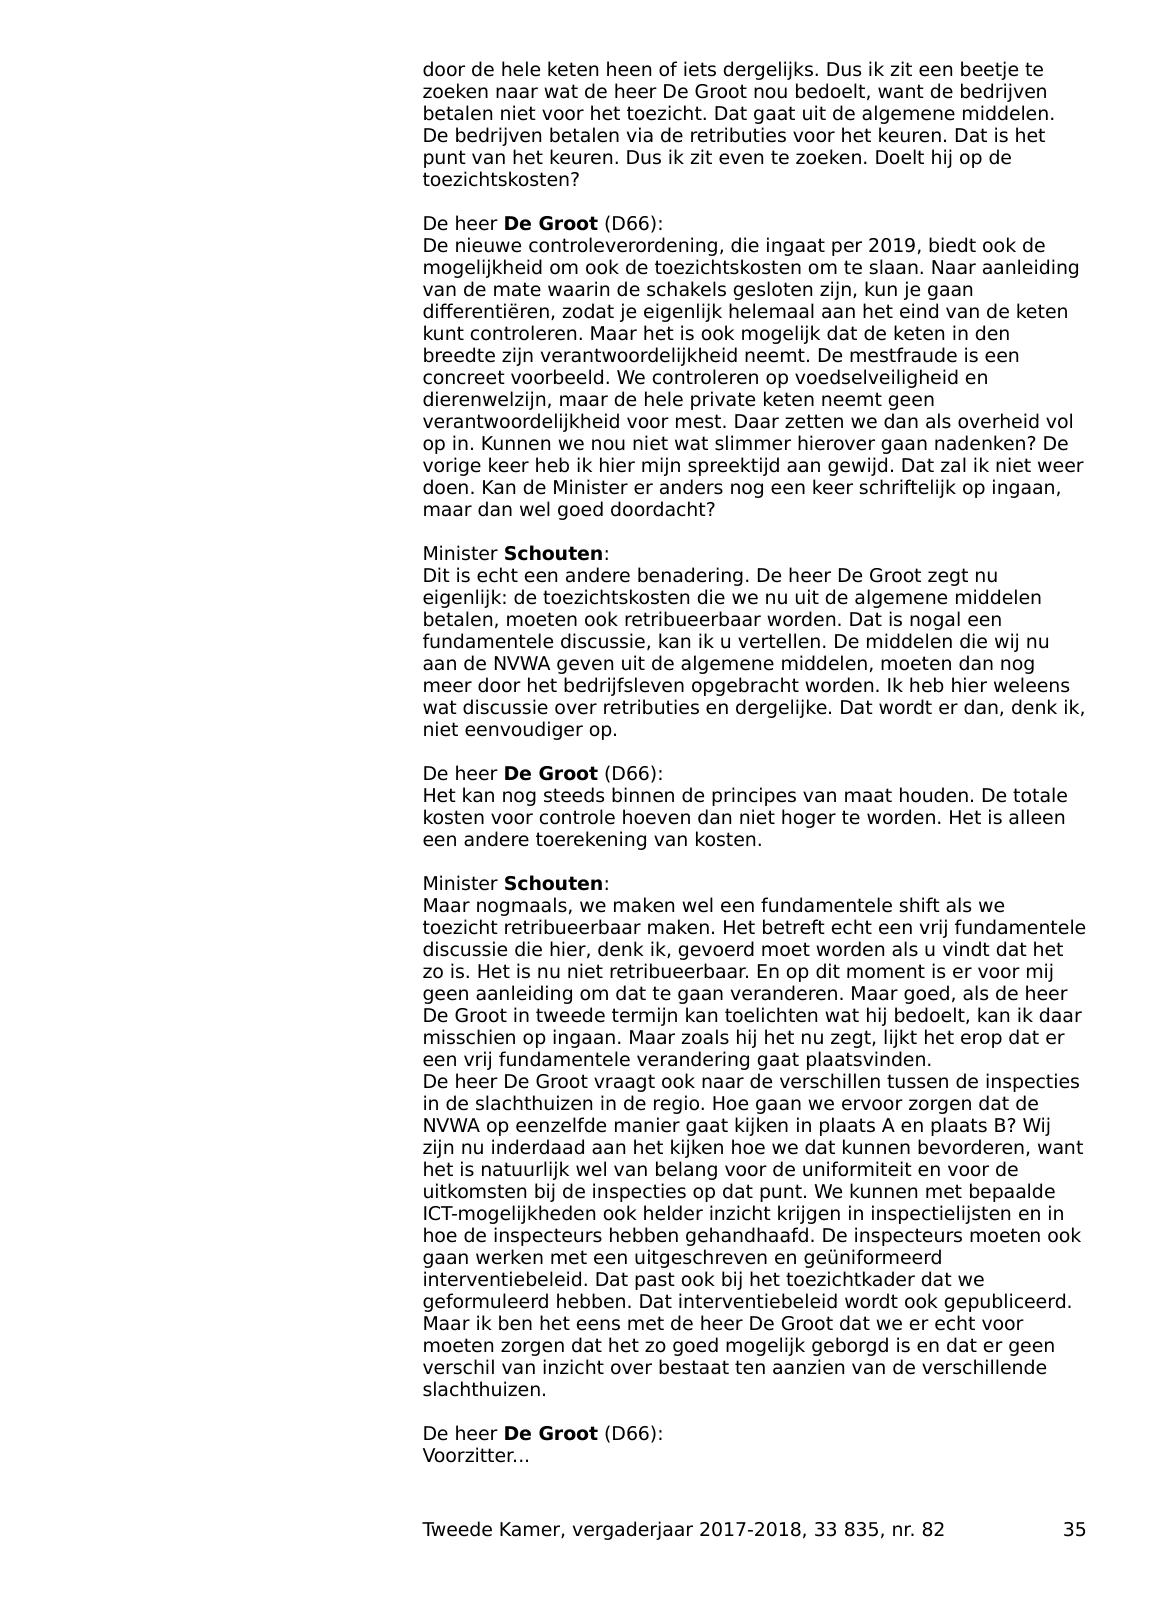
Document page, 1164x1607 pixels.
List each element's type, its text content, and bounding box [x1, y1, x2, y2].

text De heer De Groot (D66): [422, 213, 1087, 235]
text door de hele keten heen of iets dergelijks. Dus ik zit een beetje te zoeken naar wat de heer De Groot nou bedoelt, want de bedrijven betalen niet voor het toezicht. Dat gaat uit de algemene middelen. De bedrijven betalen via de retributies voor het keuren. Dat is het punt van het keuren. Dus ik zit even te zoeken. Doelt hij op de toezichtskosten? [422, 59, 1087, 191]
text De heer De Groot vraagt ook naar de verschillen tussen de inspecties in de slachthuizen in de regio. Hoe gaan we ervoor zorgen dat de NVWA op eenzelfde manier gaat kijken in plaats A en plaats B? Wij zijn nu inderdaad aan het kijken hoe we dat kunnen bevorderen, want het is natuurlijk wel van belang voor de uniformiteit en voor de uitkomsten bij de inspecties op dat punt. We kunnen met bepaalde ICT-mogelijkheden ook helder inzicht krijgen in inspectielijsten en in hoe de inspecteurs hebben gehandhaafd. De inspecteurs moeten ook gaan werken met een uitgeschreven en geüniformeerd interventiebeleid. Dat past ook bij het toezichtkader dat we geformuleerd hebben. Dat interventiebeleid wordt ook gepubliceerd. Maar ik ben het eens met de heer De Groot dat we er echt voor moeten zorgen dat het zo goed mogelijk geborgd is en dat er geen verschil van inzicht over bestaat ten aanzien van de verschillende slachthuizen. [422, 1071, 1087, 1401]
text Voorzitter... [422, 1445, 1087, 1467]
text Dit is echt een andere benadering. De heer De Groot zegt nu eigenlijk: de toezichtskosten die we nu uit de algemene middelen betalen, moeten ook retribueerbaar worden. Dat is nogal een fundamentele discussie, kan ik u vertellen. De middelen die wij nu aan de NVWA geven uit de algemene middelen, moeten dan nog meer door het bedrijfsleven opgebracht worden. Ik heb hier weleens wat discussie over retributies en dergelijke. Dat wordt er dan, denk ik, niet eenvoudiger op. [422, 565, 1087, 741]
text De heer De Groot (D66): [422, 1423, 1087, 1445]
text Minister Schouten: [422, 873, 1087, 895]
text De nieuwe controleverordening, die ingaat per 2019, biedt ook de mogelijkheid om ook de toezichtskosten om te slaan. Naar aanleiding van de mate waarin de schakels gesloten zijn, kun je gaan differentiëren, zodat je eigenlijk helemaal aan het eind van de keten kunt controleren. Maar het is ook mogelijk dat de keten in den breedte zijn verantwoordelijkheid neemt. De mestfraude is een concreet voorbeeld. We controleren op voedselveiligheid en dierenwelzijn, maar de hele private keten neemt geen verantwoordelijkheid voor mest. Daar zetten we dan als overheid vol op in. Kunnen we nou niet wat slimmer hierover gaan nadenken? De vorige keer heb ik hier mijn spreektijd aan gewijd. Dat zal ik niet weer doen. Kan de Minister er anders nog een keer schriftelijk op ingaan, maar dan wel goed doordacht? [422, 235, 1087, 521]
text Maar nogmaals, we maken wel een fundamentele shift als we toezicht retribueerbaar maken. Het betreft echt een vrij fundamentele discussie die hier, denk ik, gevoerd moet worden als u vindt dat het zo is. Het is nu niet retribueerbaar. En op dit moment is er voor mij geen aanleiding om dat te gaan veranderen. Maar goed, als de heer De Groot in tweede termijn kan toelichten wat hij bedoelt, kan ik daar misschien op ingaan. Maar zoals hij het nu zegt, lijkt het erop dat er een vrij fundamentele verandering gaat plaatsvinden. [422, 895, 1087, 1071]
text De heer De Groot (D66): [422, 763, 1087, 785]
text Het kan nog steeds binnen de principes van maat houden. De totale kosten voor controle hoeven dan niet hoger te worden. Het is alleen een andere toerekening van kosten. [422, 785, 1087, 851]
text Minister Schouten: [422, 543, 1087, 565]
